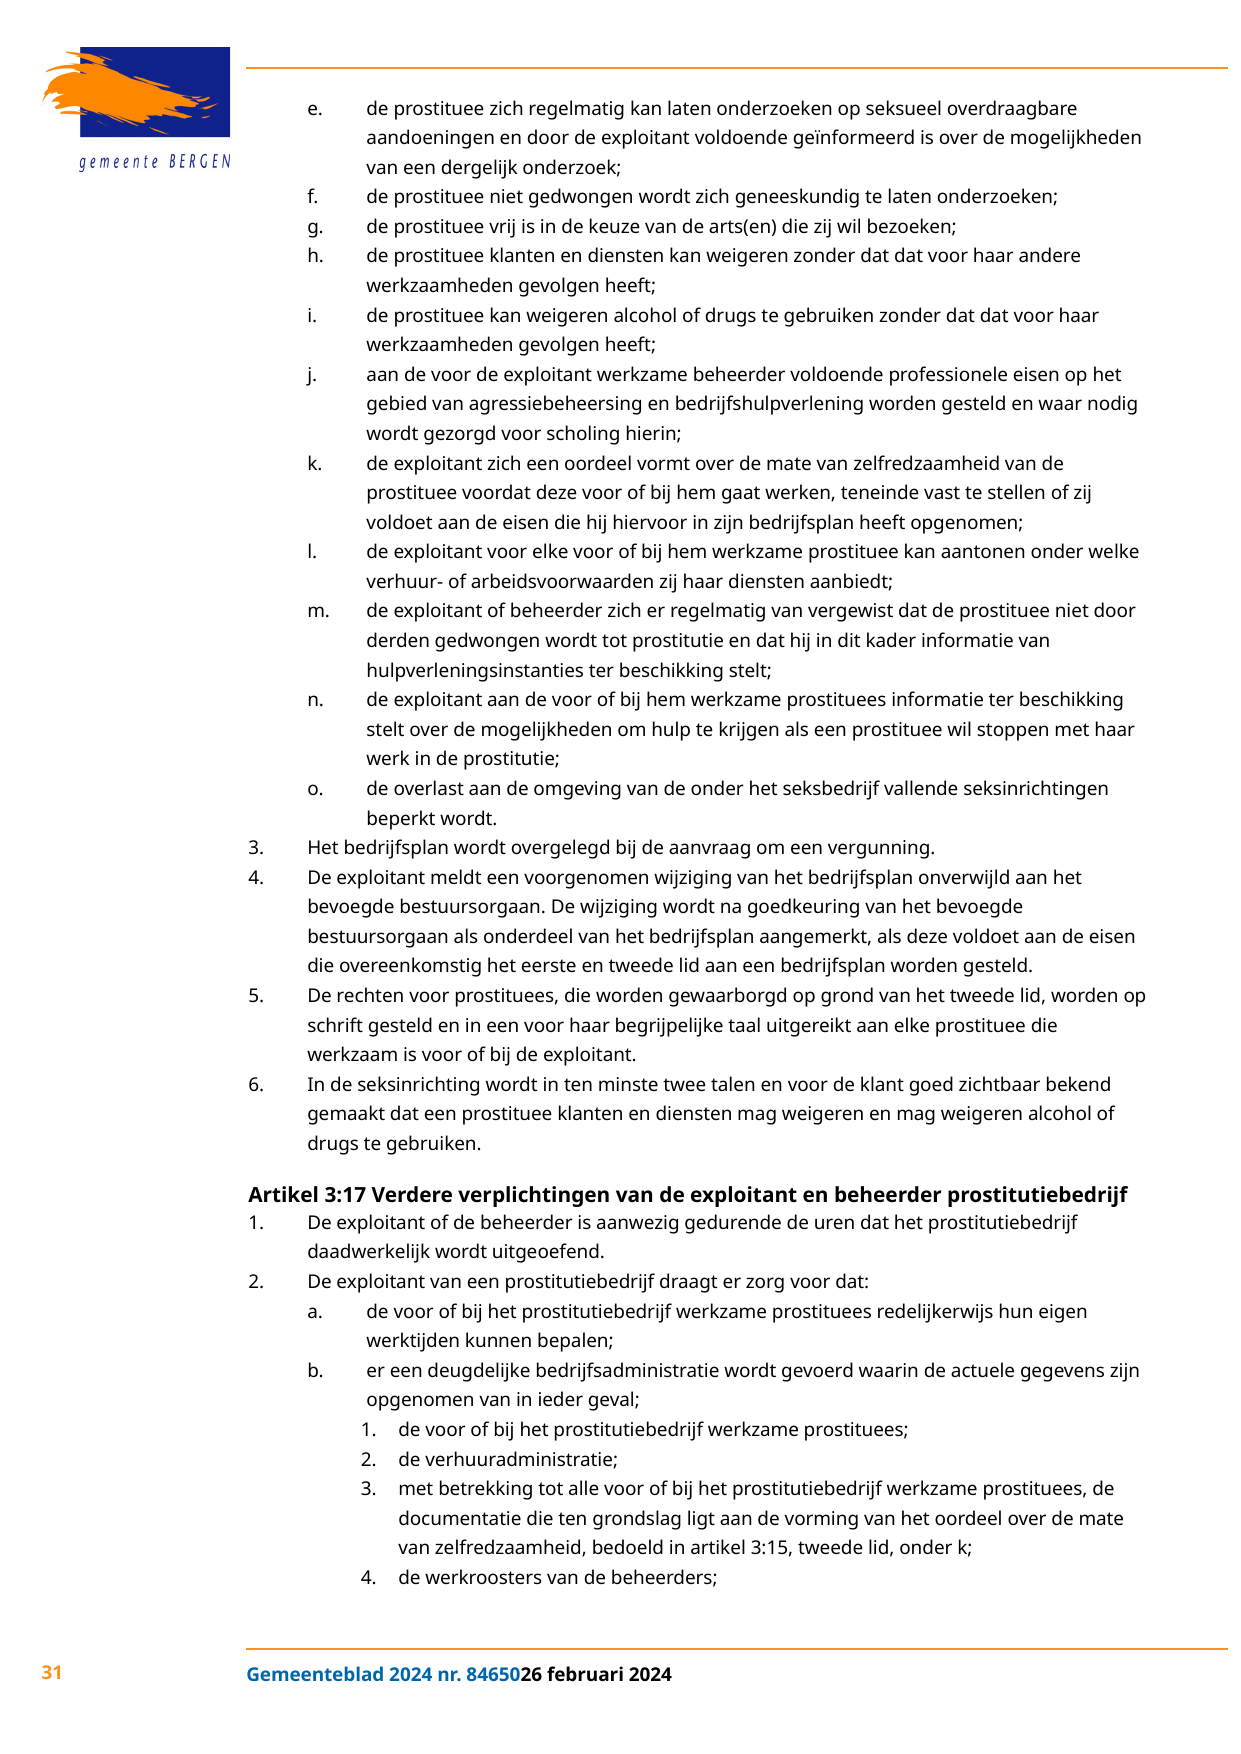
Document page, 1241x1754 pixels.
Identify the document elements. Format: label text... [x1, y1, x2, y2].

list de exploitant of beheerder zich er regelmatig van vergewist dat de prostituee niet door derden gedwongen wordt tot prostitutie en dat hij in dit kader informatie van hulpverleningsinstanties ter beschikking stelt; [307, 598, 1152, 683]
list In de seksinrichting wordt in ten minste twee talen en voor de klant goed zichtbaar bekend gemaakt dat een prostituee klanten en diensten mag weigeren en mag weigeren alcohol of drugs te gebruiken. [248, 1071, 1152, 1156]
list de werkroosters van de beheerders; [361, 1564, 1152, 1590]
list de prostituee kan weigeren alcohol of drugs te gebruiken zonder dat dat voor haar werkzaamheden gevolgen heeft; [307, 302, 1152, 357]
list de prostituee vrij is in de keuze van de arts(en) die zij wil bezoeken; [307, 213, 1152, 239]
list de voor of bij het prostitutiebedrijf werkzame prostituees redelijkerwijs hun eigen werktijden kunnen bepalen; [307, 1298, 1152, 1353]
list de exploitant voor elke voor of bij hem werkzame prostituee kan aantonen onder welke verhuur- of arbeidsvoorwaarden zij haar diensten aanbiedt; [307, 538, 1152, 594]
text Artikel 3:17 Verdere verplichtingen van de exploitant en beheerder prostitutiebedrijf [248, 1181, 1152, 1209]
list Het bedrijfsplan wordt overgelegd bij de aanvraag om een vergunning. [248, 834, 1152, 860]
list de prostituee klanten en diensten kan weigeren zonder dat dat voor haar andere werkzaamheden gevolgen heeft; [307, 243, 1152, 298]
list aan de voor de exploitant werkzame beheerder voldoende professionele eisen op het gebied van agressiebeheersing en bedrijfshulpverlening worden gesteld en waar nodig wordt gezorgd voor scholing hierin; [307, 361, 1152, 446]
list de exploitant zich een oordeel vormt over de mate van zelfredzaamheid van de prostituee voordat deze voor of bij hem gaat werken, teneinde vast te stellen of zij voldoet aan de eisen die hij hiervoor in zijn bedrijfsplan heeft opgenomen; [307, 450, 1152, 535]
list De exploitant van een prostitutiebedrijf draagt er zorg voor dat: [248, 1268, 1152, 1294]
list met betrekking tot alle voor of bij het prostitutiebedrijf werkzame prostituees, de documentatie die ten grondslag ligt aan de vorming van het oordeel over de mate van zelfredzaamheid, bedoeld in artikel 3:15, tweede lid, onder k; [361, 1475, 1152, 1560]
list er een deugdelijke bedrijfsadministratie wordt gevoerd waarin de actuele gegevens zijn opgenomen van in ieder geval; [307, 1357, 1152, 1412]
list de voor of bij het prostitutiebedrijf werkzame prostituees; [361, 1416, 1152, 1442]
list De rechten voor prostituees, die worden gewaarborgd op grond van het tweede lid, worden op schrift gesteld en in een voor haar begrijpelijke taal uitgereikt aan elke prostituee die werkzaam is voor of bij de exploitant. [248, 982, 1152, 1067]
list de verhuuradministratie; [361, 1446, 1152, 1471]
list De exploitant meldt een voorgenomen wijziging van het bedrijfsplan onverwijld aan het bevoegde bestuursorgaan. De wijziging wordt na goedkeuring van het bevoegde bestuursorgaan als onderdeel van het bedrijfsplan aangemerkt, als deze voldoet aan de eisen die overeenkomstig het eerste en tweede lid aan een bedrijfsplan worden gesteld. [248, 864, 1152, 978]
list de prostituee zich regelmatig kan laten onderzoeken op seksueel overdraagbare aandoeningen en door de exploitant voldoende geïnformeerd is over de mogelijkheden van een dergelijk onderzoek; [307, 95, 1152, 180]
list de exploitant aan de voor of bij hem werkzame prostituees informatie ter beschikking stelt over de mogelijkheden om hulp te krijgen als een prostituee wil stoppen met haar werk in de prostitutie; [307, 686, 1152, 771]
list De exploitant of de beheerder is aanwezig gedurende de uren dat het prostitutiebedrijf daadwerkelijk wordt uitgeoefend. [248, 1209, 1152, 1264]
picture [41, 47, 231, 172]
list de overlast aan de omgeving van de onder het seksbedrijf vallende seksinrichtingen beperkt wordt. [307, 775, 1152, 831]
list de prostituee niet gedwongen wordt zich geneeskundig te laten onderzoeken; [307, 183, 1152, 209]
